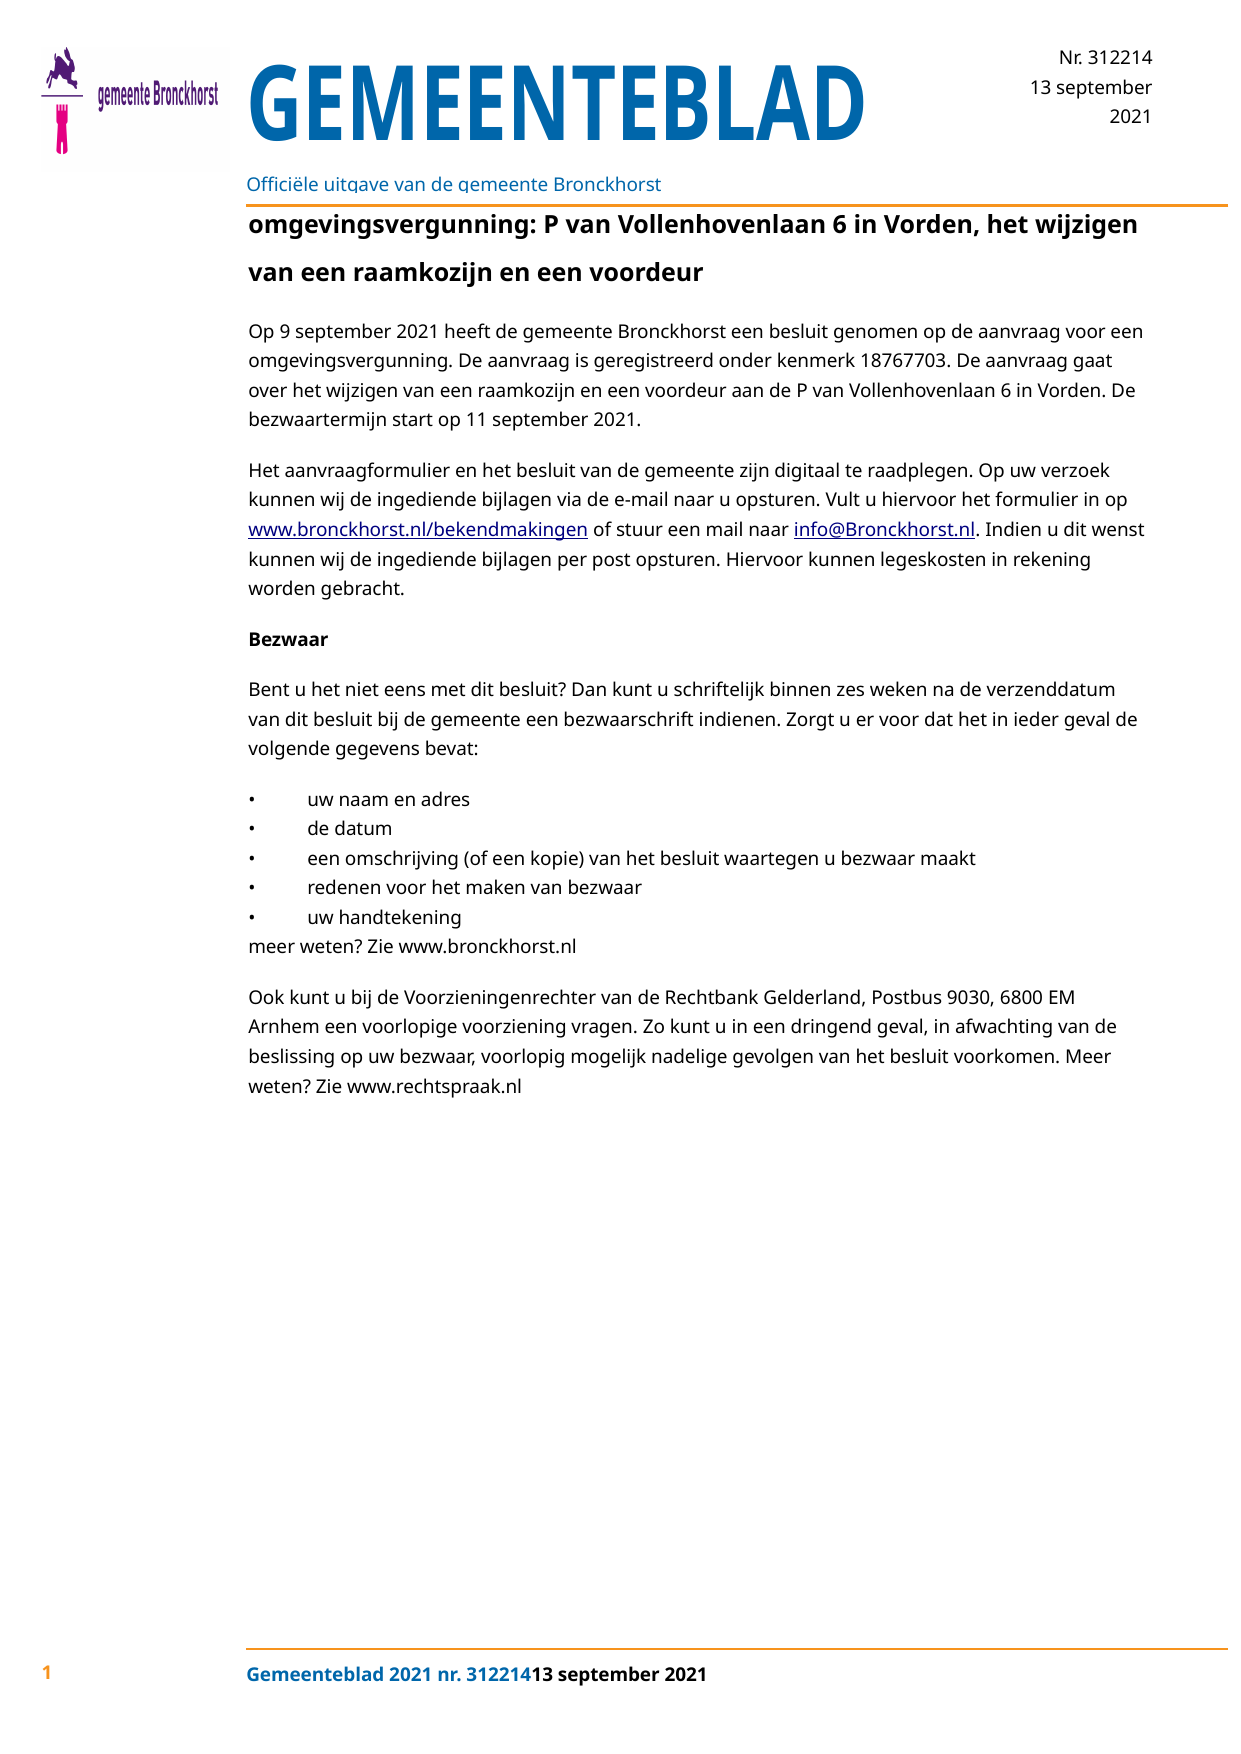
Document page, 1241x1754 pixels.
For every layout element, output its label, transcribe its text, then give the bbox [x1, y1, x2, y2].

text Bezwaar [248, 626, 1152, 652]
text Het aanvraagformulier en het besluit van de gemeente zijn digitaal te raadplegen. Op uw verzoek kunnen wij de ingediende bijlagen via de e-mail naar u opsturen. Vult u hiervoor het formulier in op www.bronckhorst.nl/bekendmakingen of stuur een mail naar info@Bronckhorst.nl. Indien u dit wenst kunnen wij de ingediende bijlagen per post opsturen. Hiervoor kunnen legeskosten in rekening worden gebracht. [248, 457, 1152, 601]
picture [41, 47, 231, 172]
text meer weten? Zie www.bronckhorst.nl [248, 934, 1152, 959]
list uw naam en adres [248, 786, 1152, 812]
text Bent u het niet eens met dit besluit? Dan kunt u schriftelijk binnen zes weken na de verzenddatum van dit besluit bij de gemeente een bezwaarschrift indienen. Zorgt u er voor dat het in ieder geval de volgende gegevens bevat: [248, 676, 1152, 761]
list een omschrijving (of een kopie) van het besluit waartegen u bezwaar maakt [248, 845, 1152, 871]
list uw handtekening [248, 904, 1152, 930]
list de datum [248, 815, 1152, 841]
list redenen voor het maken van bezwaar [248, 874, 1152, 900]
text Op 9 september 2021 heeft de gemeente Bronckhorst een besluit genomen op de aanvraag voor een omgevingsvergunning. De aanvraag is geregistreerd onder kenmerk 18767703. De aanvraag gaat over het wijzigen van een raamkozijn en een voordeur aan de P van Vollenhovenlaan 6 in Vorden. De bezwaartermijn start op 11 september 2021. [248, 318, 1152, 432]
text omgevingsvergunning: P van Vollenhovenlaan 6 in Vorden, het wijzigen van een raamkozijn en een voordeur [248, 207, 1152, 288]
text Ook kunt u bij de Voorzieningenrechter van de Rechtbank Gelderland, Postbus 9030, 6800 EM Arnhem een voorlopige voorziening vragen. Zo kunt u in een dringend geval, in afwachting van de beslissing op uw bezwaar, voorlopig mogelijk nadelige gevolgen van het besluit voorkomen. Meer weten? Zie www.rechtspraak.nl [248, 984, 1152, 1099]
